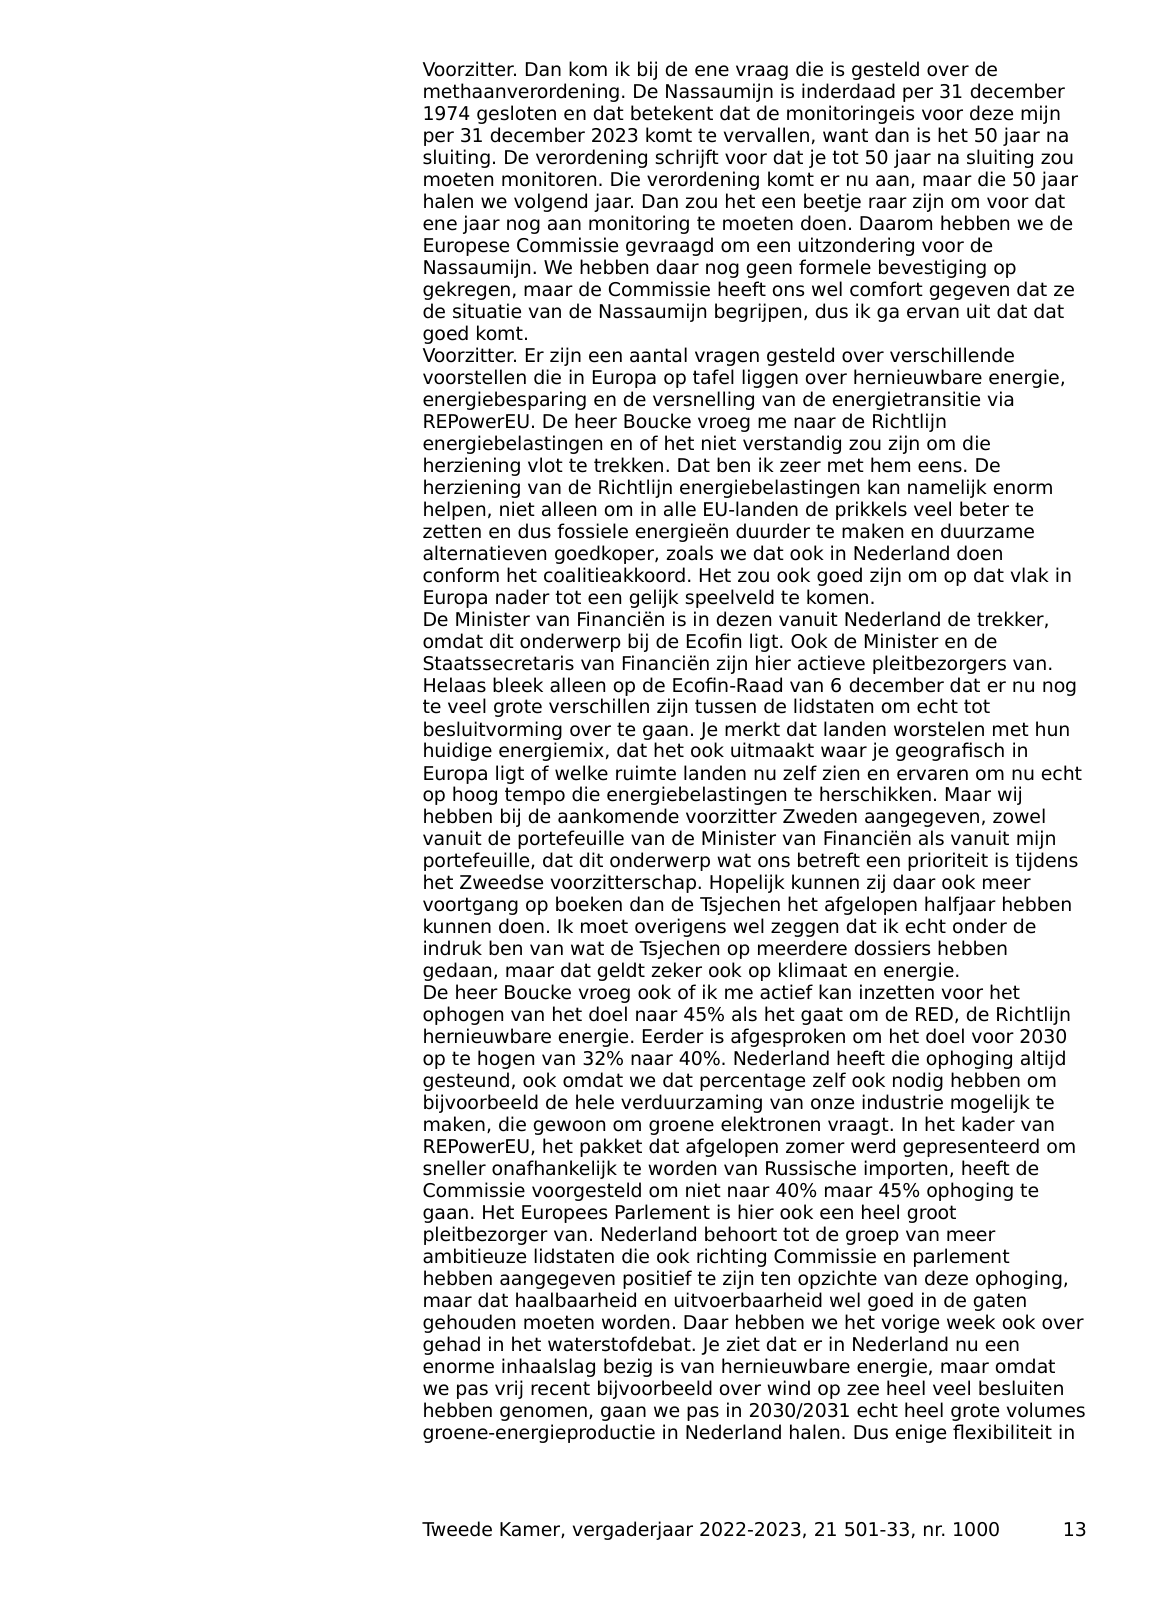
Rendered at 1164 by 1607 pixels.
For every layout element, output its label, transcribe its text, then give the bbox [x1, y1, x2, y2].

text De Minister van Financiën is in dezen vanuit Nederland de trekker, omdat dit onderwerp bij de Ecofin ligt. Ook de Minister en de Staatssecretaris van Financiën zijn hier actieve pleitbezorgers van. Helaas bleek alleen op de Ecofin-Raad van 6 december dat er nu nog te veel grote verschillen zijn tussen de lidstaten om echt tot besluitvorming over te gaan. Je merkt dat landen worstelen met hun huidige energiemix, dat het ook uitmaakt waar je geografisch in Europa ligt of welke ruimte landen nu zelf zien en ervaren om nu echt op hoog tempo die energiebelastingen te herschikken. Maar wij hebben bij de aankomende voorzitter Zweden aangegeven, zowel vanuit de portefeuille van de Minister van Financiën als vanuit mijn portefeuille, dat dit onderwerp wat ons betreft een prioriteit is tijdens het Zweedse voorzitterschap. Hopelijk kunnen zij daar ook meer voortgang op boeken dan de Tsjechen het afgelopen halfjaar hebben kunnen doen. Ik moet overigens wel zeggen dat ik echt onder de indruk ben van wat de Tsjechen op meerdere dossiers hebben gedaan, maar dat geldt zeker ook op klimaat en energie. [422, 608, 1087, 982]
text Voorzitter. Er zijn een aantal vragen gesteld over verschillende voorstellen die in Europa op tafel liggen over hernieuwbare energie, energiebesparing en de versnelling van de energietransitie via REPowerEU. De heer Boucke vroeg me naar de Richtlijn energiebelastingen en of het niet verstandig zou zijn om die herziening vlot te trekken. Dat ben ik zeer met hem eens. De herziening van de Richtlijn energiebelastingen kan namelijk enorm helpen, niet alleen om in alle EU-landen de prikkels veel beter te zetten en dus fossiele energieën duurder te maken en duurzame alternatieven goedkoper, zoals we dat ook in Nederland doen conform het coalitieakkoord. Het zou ook goed zijn om op dat vlak in Europa nader tot een gelijk speelveld te komen. [422, 345, 1087, 608]
text De heer Boucke vroeg ook of ik me actief kan inzetten voor het ophogen van het doel naar 45% als het gaat om de RED, de Richtlijn hernieuwbare energie. Eerder is afgesproken om het doel voor 2030 op te hogen van 32% naar 40%. Nederland heeft die ophoging altijd gesteund, ook omdat we dat percentage zelf ook nodig hebben om bijvoorbeeld de hele verduurzaming van onze industrie mogelijk te maken, die gewoon om groene elektronen vraagt. In het kader van REPowerEU, het pakket dat afgelopen zomer werd gepresenteerd om sneller onafhankelijk te worden van Russische importen, heeft de Commissie voorgesteld om niet naar 40% maar 45% ophoging te gaan. Het Europees Parlement is hier ook een heel groot pleitbezorger van. Nederland behoort tot de groep van meer ambitieuze lidstaten die ook richting Commissie en parlement hebben aangegeven positief te zijn ten opzichte van deze ophoging, maar dat haalbaarheid en uitvoerbaarheid wel goed in de gaten gehouden moeten worden. Daar hebben we het vorige week ook over gehad in het waterstofdebat. Je ziet dat er in Nederland nu een enorme inhaalslag bezig is van hernieuwbare energie, maar omdat we pas vrij recent bijvoorbeeld over wind op zee heel veel besluiten hebben genomen, gaan we pas in 2030/2031 echt heel grote volumes groene-energieproductie in Nederland halen. Dus enige flexibiliteit in [422, 982, 1087, 1444]
text Voorzitter. Dan kom ik bij de ene vraag die is gesteld over de methaanverordening. De Nassaumijn is inderdaad per 31 december 1974 gesloten en dat betekent dat de monitoringeis voor deze mijn per 31 december 2023 komt te vervallen, want dan is het 50 jaar na sluiting. De verordening schrijft voor dat je tot 50 jaar na sluiting zou moeten monitoren. Die verordening komt er nu aan, maar die 50 jaar halen we volgend jaar. Dan zou het een beetje raar zijn om voor dat ene jaar nog aan monitoring te moeten doen. Daarom hebben we de Europese Commissie gevraagd om een uitzondering voor de Nassaumijn. We hebben daar nog geen formele bevestiging op gekregen, maar de Commissie heeft ons wel comfort gegeven dat ze de situatie van de Nassaumijn begrijpen, dus ik ga ervan uit dat dat goed komt. [422, 59, 1087, 345]
